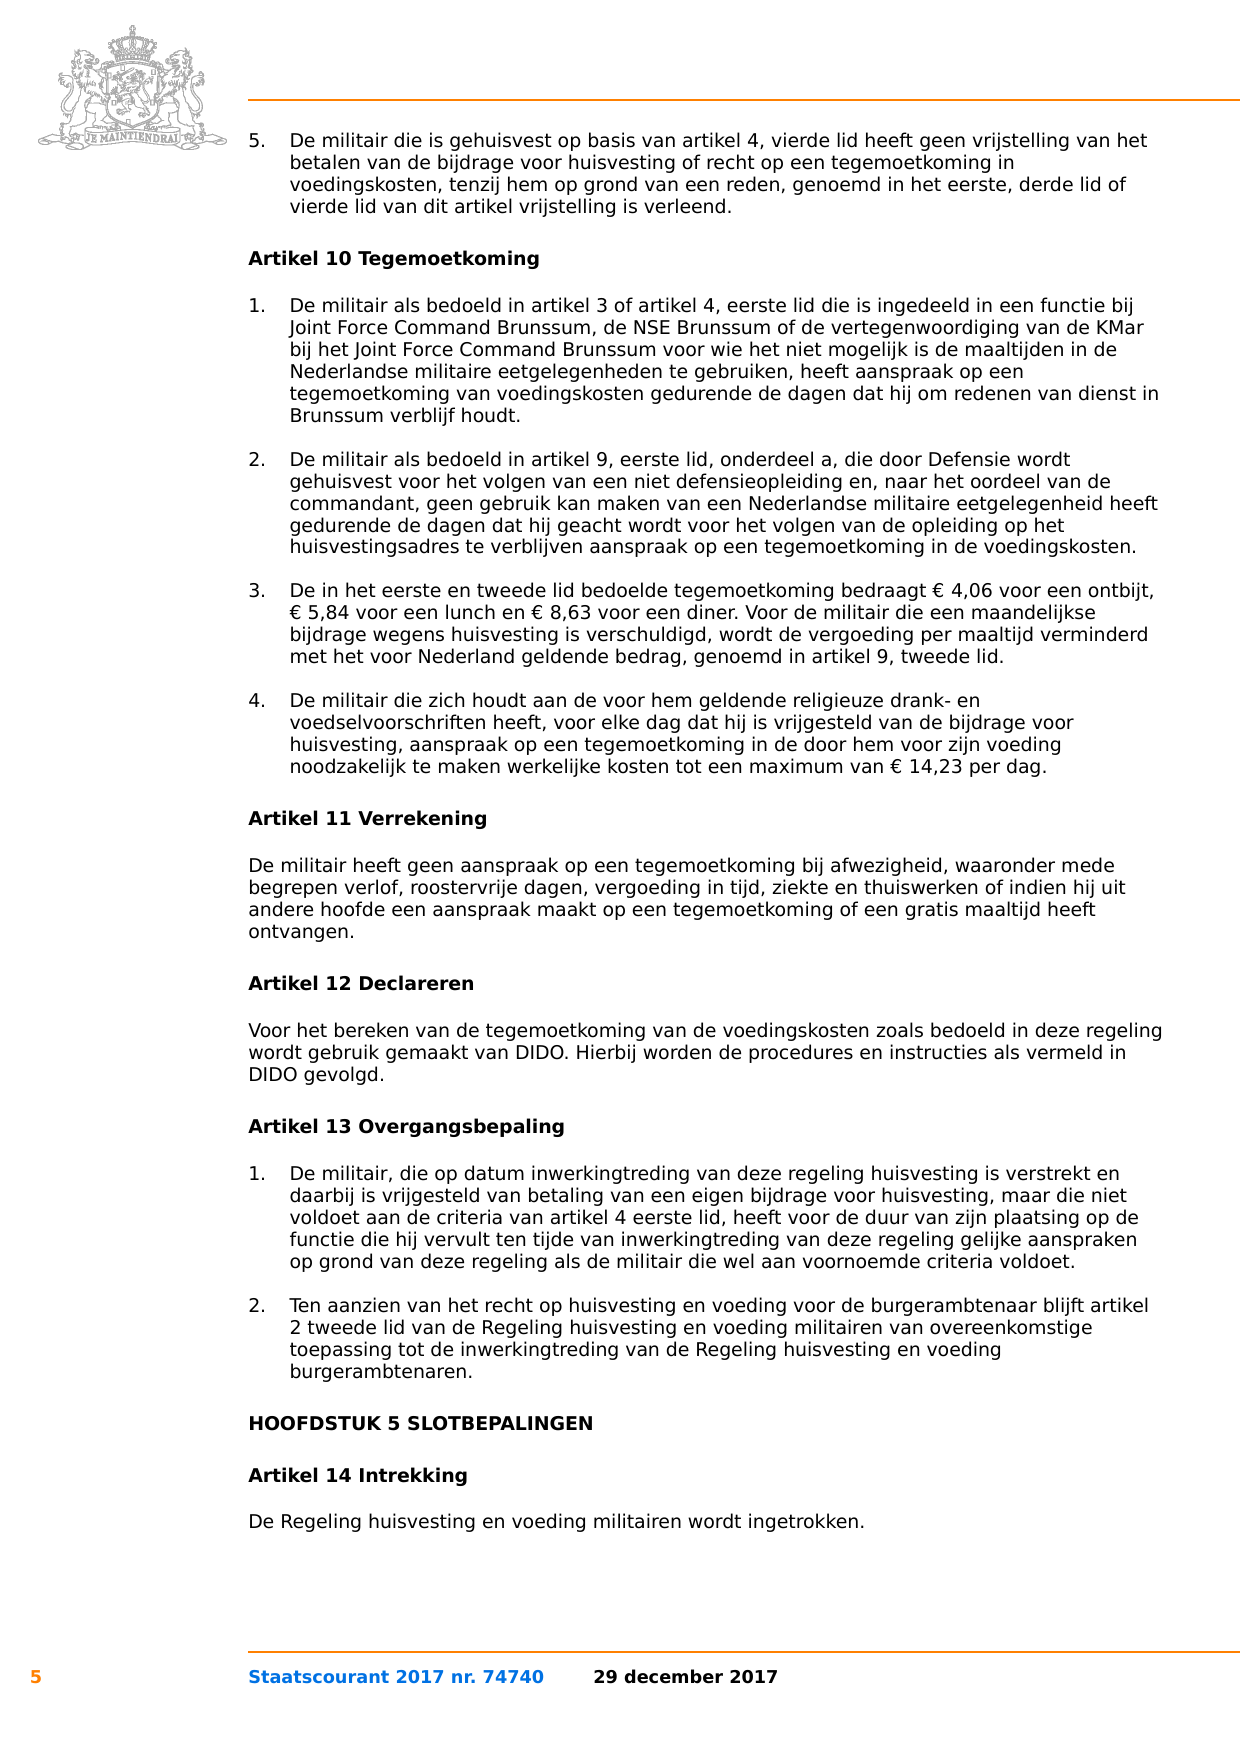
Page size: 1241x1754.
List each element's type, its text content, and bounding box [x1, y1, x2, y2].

text 4. De militair die zich houdt aan de voor hem geldende religieuze drank- en voedselvoorschriften heeft, voor elke dag dat hij is vrijgesteld van de bijdrage voor huisvesting, aanspraak op een tegemoetkoming in de door hem voor zijn voeding noodzakelijk te maken werkelijke kosten tot een maximum van € 14,23 per dag. [248, 690, 1163, 778]
subtitle Artikel 11 Verrekening [248, 808, 1163, 830]
text Voor het bereken van de tegemoetkoming van de voedingskosten zoals bedoeld in deze regeling wordt gebruik gemaakt van DIDO. Hierbij worden de procedures en instructies als vermeld in DIDO gevolgd. [248, 1020, 1163, 1086]
subtitle Artikel 12 Declareren [248, 973, 1163, 995]
subtitle Artikel 14 Intrekking [248, 1464, 1163, 1486]
subtitle Artikel 13 Overgangsbepaling [248, 1116, 1163, 1138]
text 2. Ten aanzien van het recht op huisvesting en voeding voor de burgerambtenaar blijft artikel 2 tweede lid van de Regeling huisvesting en voeding militairen van overeenkomstige toepassing tot de inwerkingtreding van de Regeling huisvesting en voeding burgerambtenaren. [248, 1294, 1163, 1382]
text 1. De militair als bedoeld in artikel 3 of artikel 4, eerste lid die is ingedeeld in een functie bij Joint Force Command Brunssum, de NSE Brunssum of de vertegenwoordiging van de KMar bij het Joint Force Command Brunssum voor wie het niet mogelijk is de maaltijden in de Nederlandse militaire eetgelegenheden te gebruiken, heeft aanspraak op een tegemoetkoming van voedingskosten gedurende de dagen dat hij om redenen van dienst in Brunssum verblijf houdt. [248, 295, 1163, 427]
picture [38, 25, 227, 150]
text De militair heeft geen aanspraak op een tegemoetkoming bij afwezigheid, waaronder mede begrepen verlof, roostervrije dagen, vergoeding in tijd, ziekte en thuiswerken of indien hij uit andere hoofde een aanspraak maakt op een tegemoetkoming of een gratis maaltijd heeft ontvangen. [248, 855, 1163, 943]
text 1. De militair, die op datum inwerkingtreding van deze regeling huisvesting is verstrekt en daarbij is vrijgesteld van betaling van een eigen bijdrage voor huisvesting, maar die niet voldoet aan de criteria van artikel 4 eerste lid, heeft voor de duur van zijn plaatsing op de functie die hij vervult ten tijde van inwerkingtreding van deze regeling gelijke aanspraken op grond van deze regeling als de militair die wel aan voornoemde criteria voldoet. [248, 1163, 1163, 1273]
text 5. De militair die is gehuisvest op basis van artikel 4, vierde lid heeft geen vrijstelling van het betalen van de bijdrage voor huisvesting of recht op een tegemoetkoming in voedingskosten, tenzij hem op grond van een reden, genoemd in het eerste, derde lid of vierde lid van dit artikel vrijstelling is verleend. [248, 130, 1163, 218]
text 2. De militair als bedoeld in artikel 9, eerste lid, onderdeel a, die door Defensie wordt gehuisvest voor het volgen van een niet defensieopleiding en, naar het oordeel van de commandant, geen gebruik kan maken van een Nederlandse militaire eetgelegenheid heeft gedurende de dagen dat hij geacht wordt voor het volgen van de opleiding op het huisvestingsadres te verblijven aanspraak op een tegemoetkoming in de voedingskosten. [248, 448, 1163, 558]
subtitle Artikel 10 Tegemoetkoming [248, 248, 1163, 270]
text De Regeling huisvesting en voeding militairen wordt ingetrokken. [248, 1511, 1163, 1533]
subtitle HOOFDSTUK 5 SLOTBEPALINGEN [248, 1412, 1163, 1434]
text 3. De in het eerste en tweede lid bedoelde tegemoetkoming bedraagt € 4,06 voor een ontbijt, € 5,84 voor een lunch en € 8,63 voor een diner. Voor de militair die een maandelijkse bijdrage wegens huisvesting is verschuldigd, wordt de vergoeding per maaltijd verminderd met het voor Nederland geldende bedrag, genoemd in artikel 9, tweede lid. [248, 580, 1163, 668]
